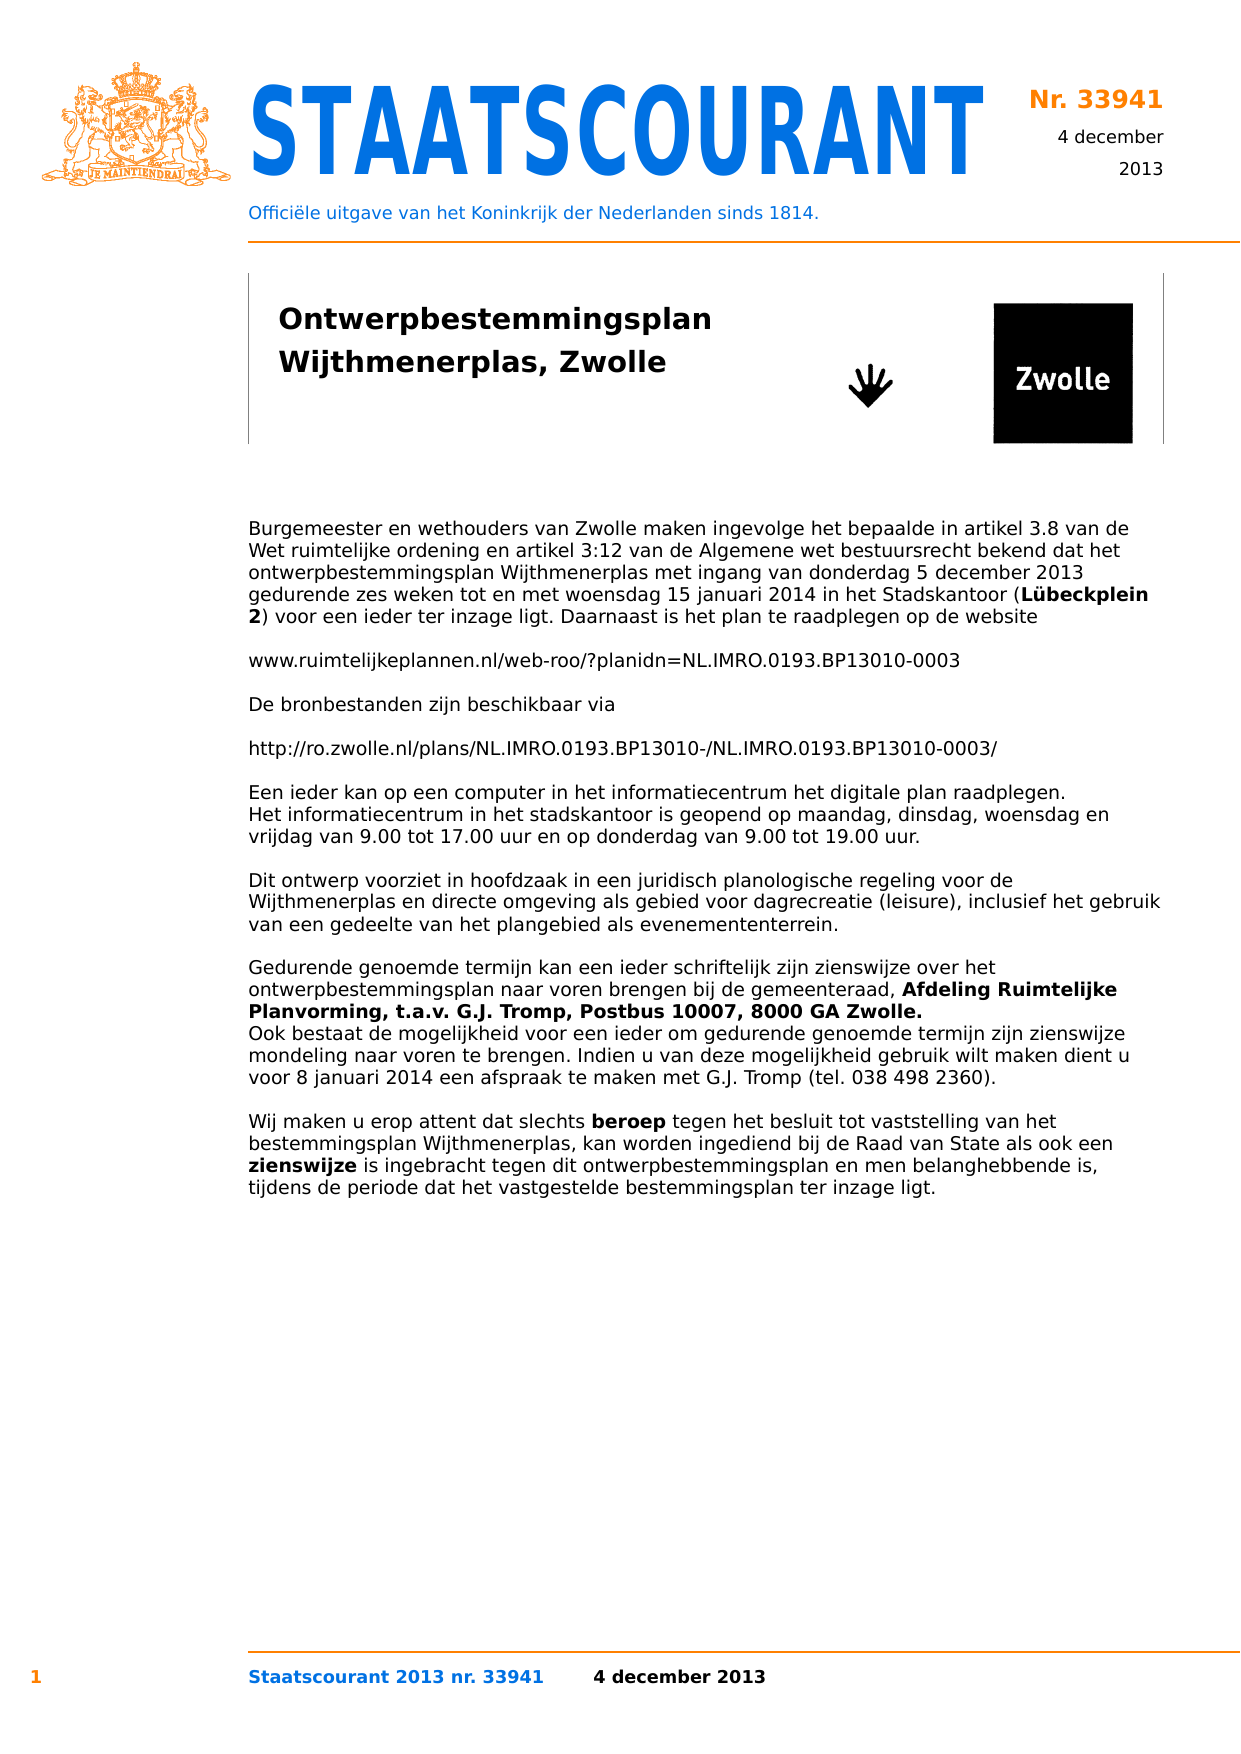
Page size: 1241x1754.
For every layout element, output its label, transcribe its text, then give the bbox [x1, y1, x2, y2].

text Dit ontwerp voorziet in hoofdzaak in een juridisch planologische regeling voor de Wijthmenerplas en directe omgeving als gebied voor dagrecreatie (leisure), inclusief het gebruik van een gedeelte van het plangebied als evenemententerrein. [248, 869, 1163, 935]
text Gedurende genoemde termijn kan een ieder schriftelijk zijn zienswijze over het ontwerpbestemmingsplan naar voren brengen bij de gemeenteraad, Afdeling Ruimtelijke Planvorming, t.a.v. G.J. Tromp, Postbus 10007, 8000 GA Zwolle. [248, 957, 1163, 1023]
table_header [25, 62, 248, 241]
text http://ro.zwolle.nl/plans/NL.IMRO.0193.BP13010-/NL.IMRO.0193.BP13010-0003/ [248, 738, 1163, 760]
text Burgemeester en wethouders van Zwolle maken ingevolge het bepaalde in artikel 3.8 van de Wet ruimtelijke ordening en artikel 3:12 van de Algemene wet bestuursrecht bekend dat het ontwerpbestemmingsplan Wijthmenerplas met ingang van donderdag 5 december 2013 gedurende zes weken tot en met woensdag 15 januari 2014 in het Stadskantoor (Lübeckplein 2) voor een ieder ter inzage ligt. Daarnaast is het plan te raadplegen op de website [248, 518, 1163, 628]
table_cell 4 december [998, 121, 1240, 153]
text Wij maken u erop attent dat slechts beroep tegen het besluit tot vaststelling van het bestemmingsplan Wijthmenerplas, kan worden ingediend bij de Raad van State als ook een zienswijze is ingebracht tegen dit ontwerpbestemmingsplan en men belanghebbende is, tijdens de periode dat het vastgestelde bestemmingsplan ter inzage ligt. [248, 1111, 1163, 1199]
table_header STAATSCOURANT [248, 62, 998, 203]
subtitle Ontwerpbestemmingsplan Wijthmenerplas, Zwolle [249, 273, 1163, 444]
picture [844, 302, 1134, 445]
text Een ieder kan op een computer in het informatiecentrum het digitale plan raadplegen. [248, 782, 1163, 804]
text Het informatiecentrum in het stadskantoor is geopend op maandag, dinsdag, woensdag en vrijdag van 9.00 tot 17.00 uur en op donderdag van 9.00 tot 19.00 uur. [248, 804, 1163, 848]
table_cell 2013 [998, 153, 1240, 203]
text www.ruimtelijkeplannen.nl/web-roo/?planidn=NL.IMRO.0193.BP13010-0003 [248, 650, 1163, 672]
table_cell Officiële uitgave van het Koninkrijk der Nederlanden sinds 1814. [248, 203, 1240, 241]
text De bronbestanden zijn beschikbaar via [248, 694, 1163, 716]
table_header Nr. 33941 [998, 62, 1240, 121]
text Ook bestaat de mogelijkheid voor een ieder om gedurende genoemde termijn zijn zienswijze mondeling naar voren te brengen. Indien u van deze mogelijkheid gebruik wilt maken dient u voor 8 januari 2014 een afspraak te maken met G.J. Tromp (tel. 038 498 2360). [248, 1023, 1163, 1089]
picture [41, 62, 231, 186]
